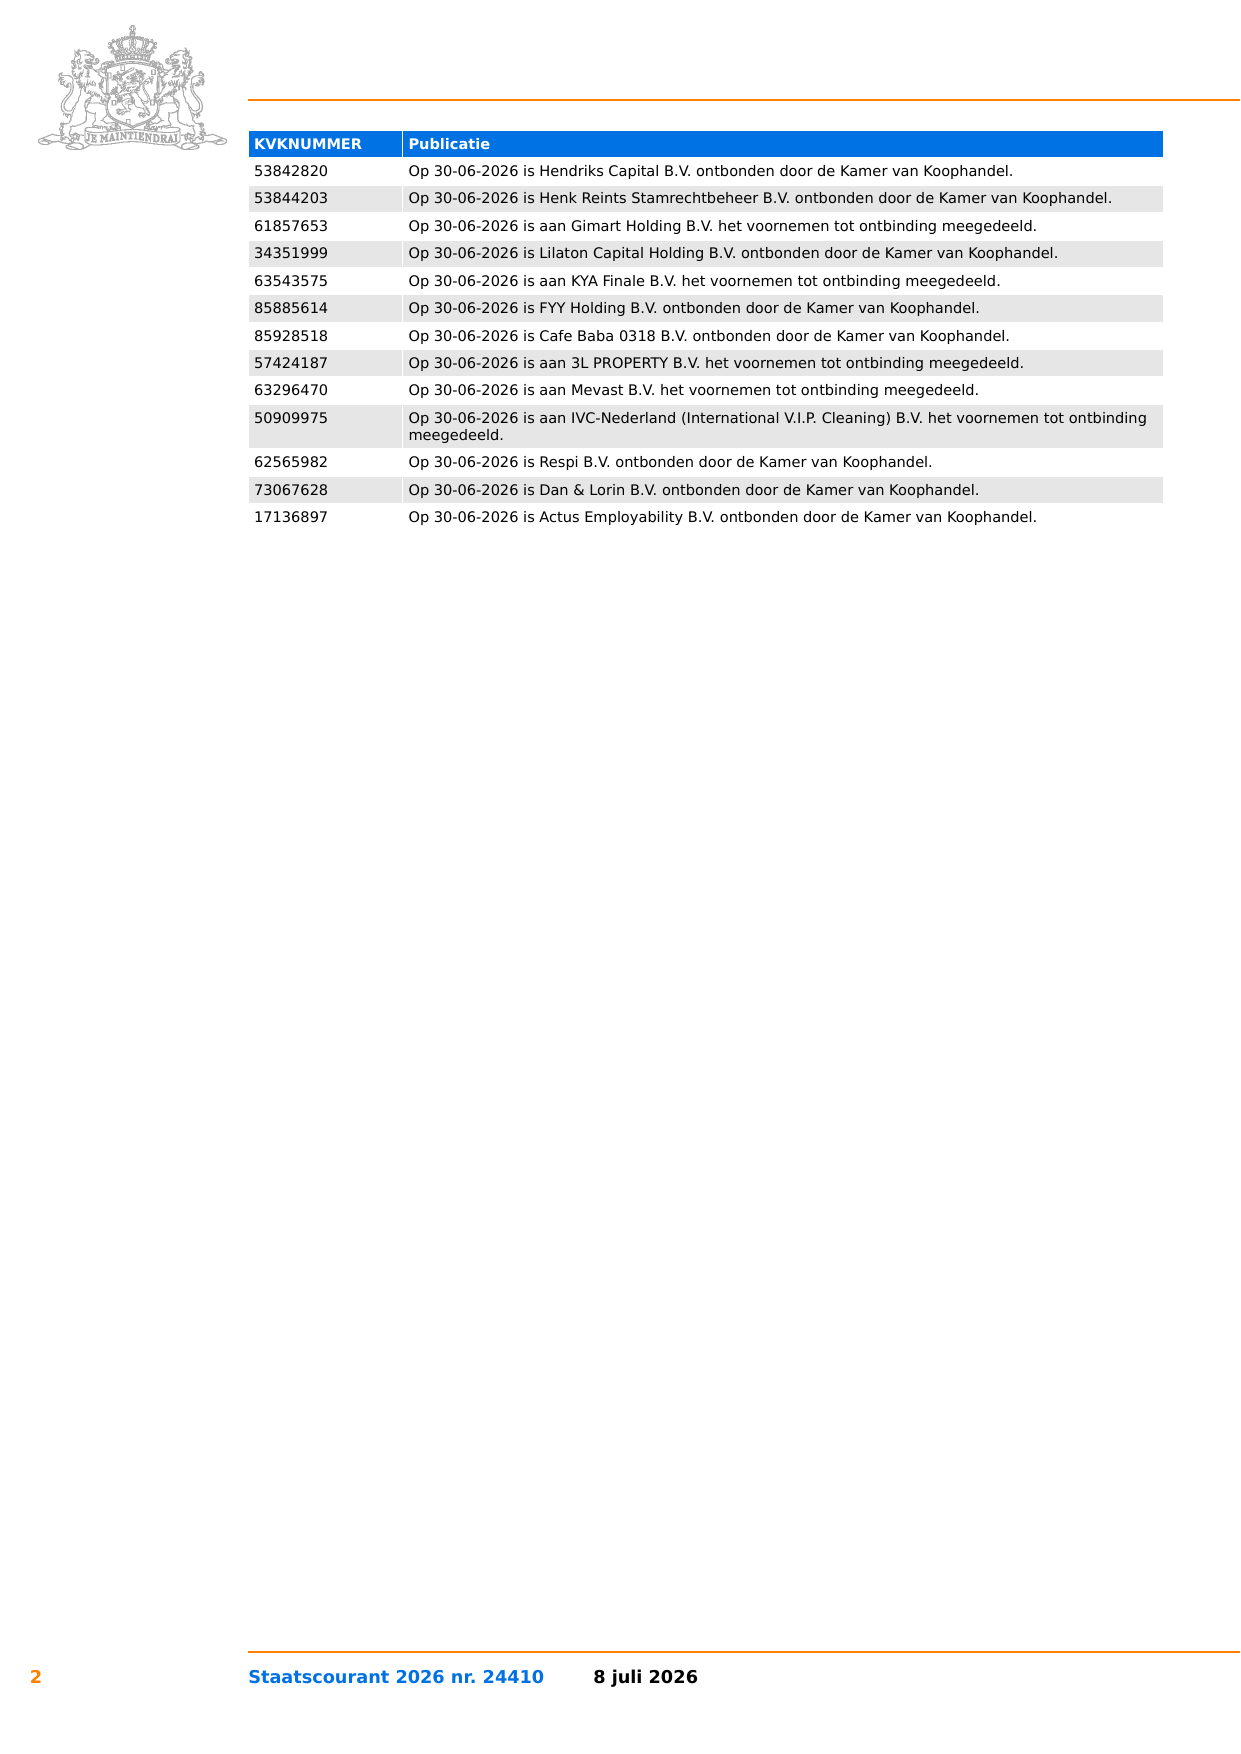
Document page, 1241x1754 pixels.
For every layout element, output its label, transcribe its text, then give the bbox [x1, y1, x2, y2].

table_cell 34351999 [249, 241, 402, 267]
table_cell 63543575 [249, 268, 402, 294]
table_cell Op 30-06-2026 is aan Mevast B.V. het voornemen tot ontbinding meegedeeld. [403, 378, 1163, 404]
table_cell 61857653 [249, 213, 402, 239]
table_header Publicatie [403, 131, 1163, 157]
table_cell 85928518 [249, 323, 402, 349]
picture [38, 25, 227, 150]
table_cell Op 30-06-2026 is aan KYA Finale B.V. het voornemen tot ontbinding meegedeeld. [403, 268, 1163, 294]
table_cell 85885614 [249, 295, 402, 322]
table_cell Op 30-06-2026 is Respi B.V. ontbonden door de Kamer van Koophandel. [403, 449, 1163, 476]
table_cell Op 30-06-2026 is Actus Employability B.V. ontbonden door de Kamer van Koophandel. [403, 504, 1163, 530]
table_cell Op 30-06-2026 is Cafe Baba 0318 B.V. ontbonden door de Kamer van Koophandel. [403, 323, 1163, 349]
table_cell 17136897 [249, 504, 402, 530]
table_cell 63296470 [249, 378, 402, 404]
table_cell Op 30-06-2026 is Henk Reints Stamrechtbeheer B.V. ontbonden door de Kamer van Koophandel. [403, 186, 1163, 212]
table_cell 50909975 [249, 405, 402, 448]
table_cell Op 30-06-2026 is aan 3L PROPERTY B.V. het voornemen tot ontbinding meegedeeld. [403, 350, 1163, 376]
table_cell Op 30-06-2026 is aan Gimart Holding B.V. het voornemen tot ontbinding meegedeeld. [403, 213, 1163, 239]
table_cell Op 30-06-2026 is aan IVC-Nederland (International V.I.P. Cleaning) B.V. het voornemen tot ontbinding meegedeeld. [403, 405, 1163, 448]
table_cell Op 30-06-2026 is Hendriks Capital B.V. ontbonden door de Kamer van Koophandel. [403, 158, 1163, 185]
table_cell 53844203 [249, 186, 402, 212]
table_header KVKNUMMER [249, 131, 402, 157]
table_cell 62565982 [249, 449, 402, 476]
table_cell Op 30-06-2026 is Dan & Lorin B.V. ontbonden door de Kamer van Koophandel. [403, 477, 1163, 503]
table_cell 73067628 [249, 477, 402, 503]
table_cell Op 30-06-2026 is Lilaton Capital Holding B.V. ontbonden door de Kamer van Koophandel. [403, 241, 1163, 267]
table_cell 53842820 [249, 158, 402, 185]
table_cell 57424187 [249, 350, 402, 376]
table_cell Op 30-06-2026 is FYY Holding B.V. ontbonden door de Kamer van Koophandel. [403, 295, 1163, 322]
